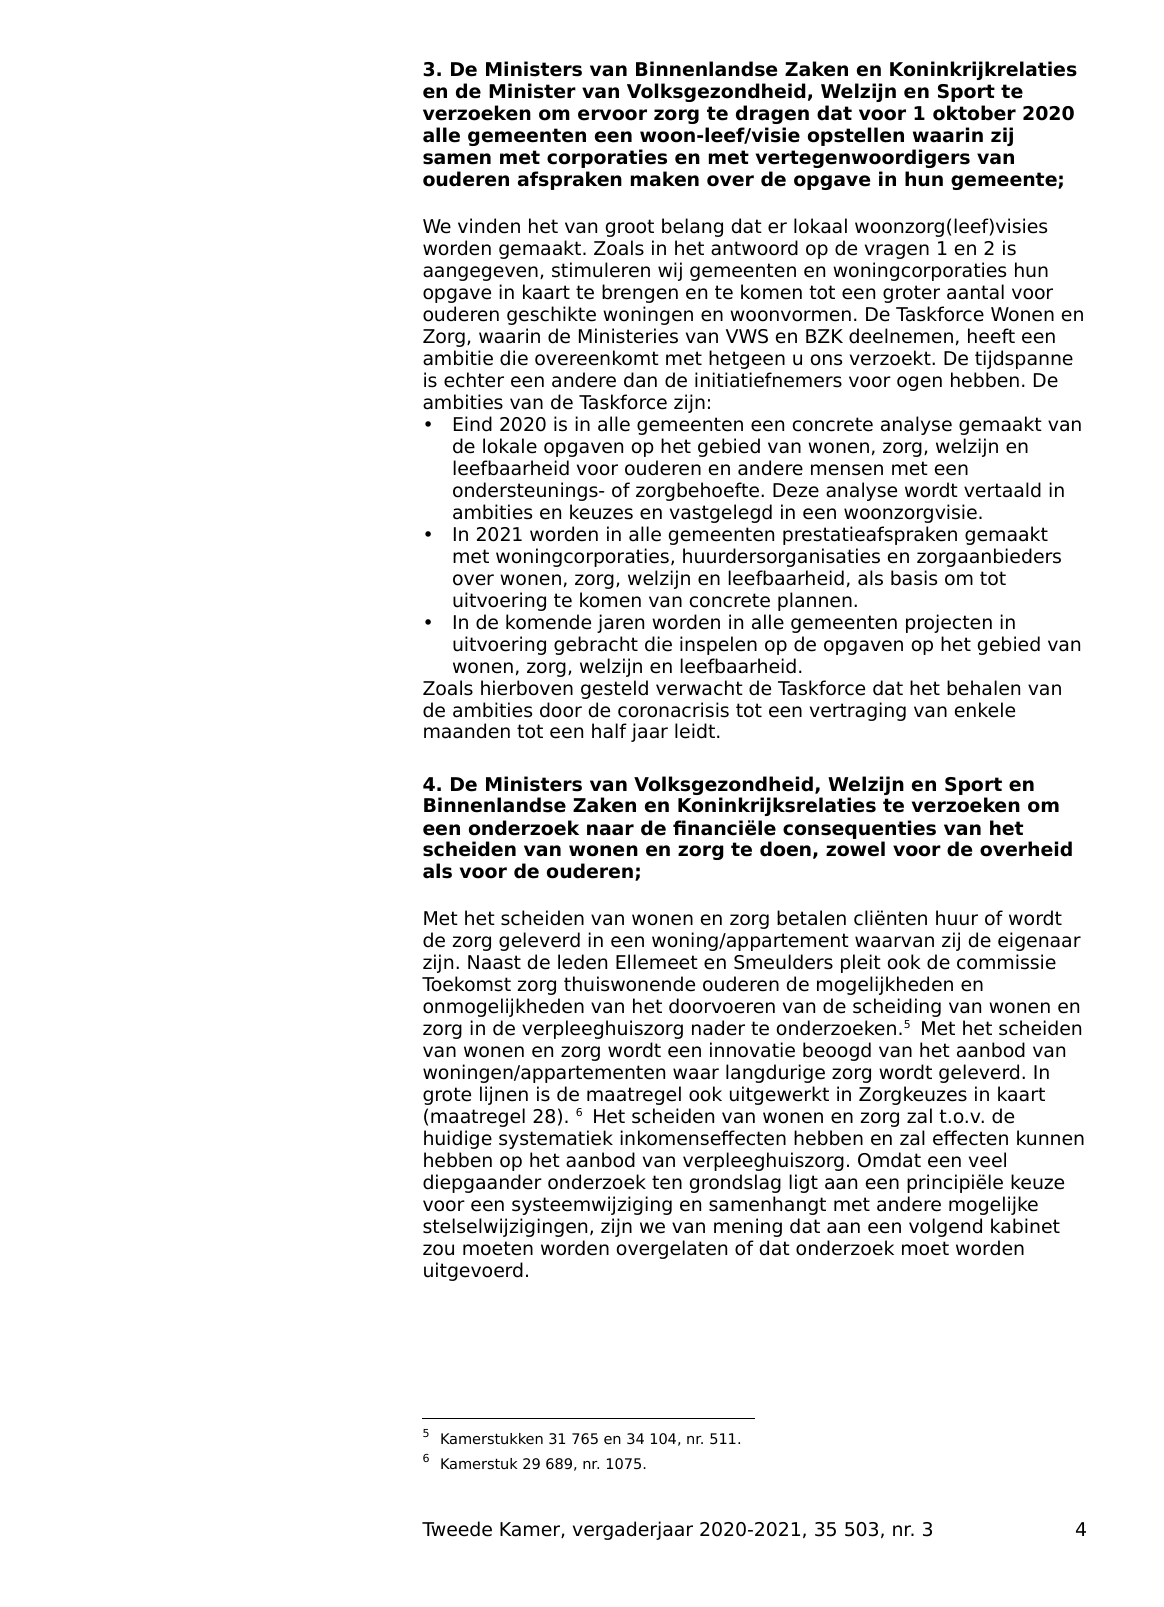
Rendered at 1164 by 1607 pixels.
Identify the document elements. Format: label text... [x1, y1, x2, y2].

text • Eind 2020 is in alle gemeenten een concrete analyse gemaakt van de lokale opgaven op het gebied van wonen, zorg, welzijn en leefbaarheid voor ouderen en andere mensen met een ondersteunings- of zorgbehoefte. Deze analyse wordt vertaald in ambities en keuzes en vastgelegd in een woonzorgvisie. [422, 414, 1087, 524]
text Zoals hierboven gesteld verwacht de Taskforce dat het behalen van de ambities door de coronacrisis tot een vertraging van enkele maanden tot een half jaar leidt. [422, 677, 1087, 743]
text • In 2021 worden in alle gemeenten prestatieafspraken gemaakt met woningcorporaties, huurdersorganisaties en zorgaanbieders over wonen, zorg, welzijn en leefbaarheid, als basis om tot uitvoering te komen van concrete plannen. [422, 524, 1087, 612]
text Kamerstuk 29 689, nr. 1075. [422, 1452, 1087, 1474]
text • In de komende jaren worden in alle gemeenten projecten in uitvoering gebracht die inspelen op de opgaven op het gebied van wonen, zorg, welzijn en leefbaarheid. [422, 612, 1087, 677]
subtitle 3. De Ministers van Binnenlandse Zaken en Koninkrijkrelaties en de Minister van Volksgezondheid, Welzijn en Sport te verzoeken om ervoor zorg te dragen dat voor 1 oktober 2020 alle gemeenten een woon-leef/visie opstellen waarin zij samen met corporaties en met vertegenwoordigers van ouderen afspraken maken over de opgave in hun gemeente; [422, 59, 1087, 191]
text Met het scheiden van wonen en zorg betalen cliënten huur of wordt de zorg geleverd in een woning/appartement waarvan zij de eigenaar zijn. Naast de leden Ellemeet en Smeulders pleit ook de commissie Toekomst zorg thuiswonende ouderen de mogelijkheden en onmogelijkheden van het doorvoeren van de scheiding van wonen en zorg in de verpleeghuiszorg nader te onderzoeken. Met het scheiden van wonen en zorg wordt een innovatie beoogd van het aanbod van woningen/appartementen waar langdurige zorg wordt geleverd. In grote lijnen is de maatregel ook uitgewerkt in Zorgkeuzes in kaart (maatregel 28). Het scheiden van wonen en zorg zal t.o.v. de huidige systematiek inkomenseffecten hebben en zal effecten kunnen hebben op het aanbod van verpleeghuiszorg. Omdat een veel diepgaander onderzoek ten grondslag ligt aan een principiële keuze voor een systeemwijziging en samenhangt met andere mogelijke stelselwijzigingen, zijn we van mening dat aan een volgend kabinet zou moeten worden overgelaten of dat onderzoek moet worden uitgevoerd. [422, 908, 1087, 1282]
text Kamerstukken 31 765 en 34 104, nr. 511. [422, 1427, 1087, 1449]
text We vinden het van groot belang dat er lokaal woonzorg(leef)visies worden gemaakt. Zoals in het antwoord op de vragen 1 en 2 is aangegeven, stimuleren wij gemeenten en woningcorporaties hun opgave in kaart te brengen en te komen tot een groter aantal voor ouderen geschikte woningen en woonvormen. De Taskforce Wonen en Zorg, waarin de Ministeries van VWS en BZK deelnemen, heeft een ambitie die overeenkomt met hetgeen u ons verzoekt. De tijdspanne is echter een andere dan de initiatiefnemers voor ogen hebben. De ambities van de Taskforce zijn: [422, 216, 1087, 414]
subtitle 4. De Ministers van Volksgezondheid, Welzijn en Sport en Binnenlandse Zaken en Koninkrijksrelaties te verzoeken om een onderzoek naar de financiële consequenties van het scheiden van wonen en zorg te doen, zowel voor de overheid als voor de ouderen; [422, 773, 1087, 883]
